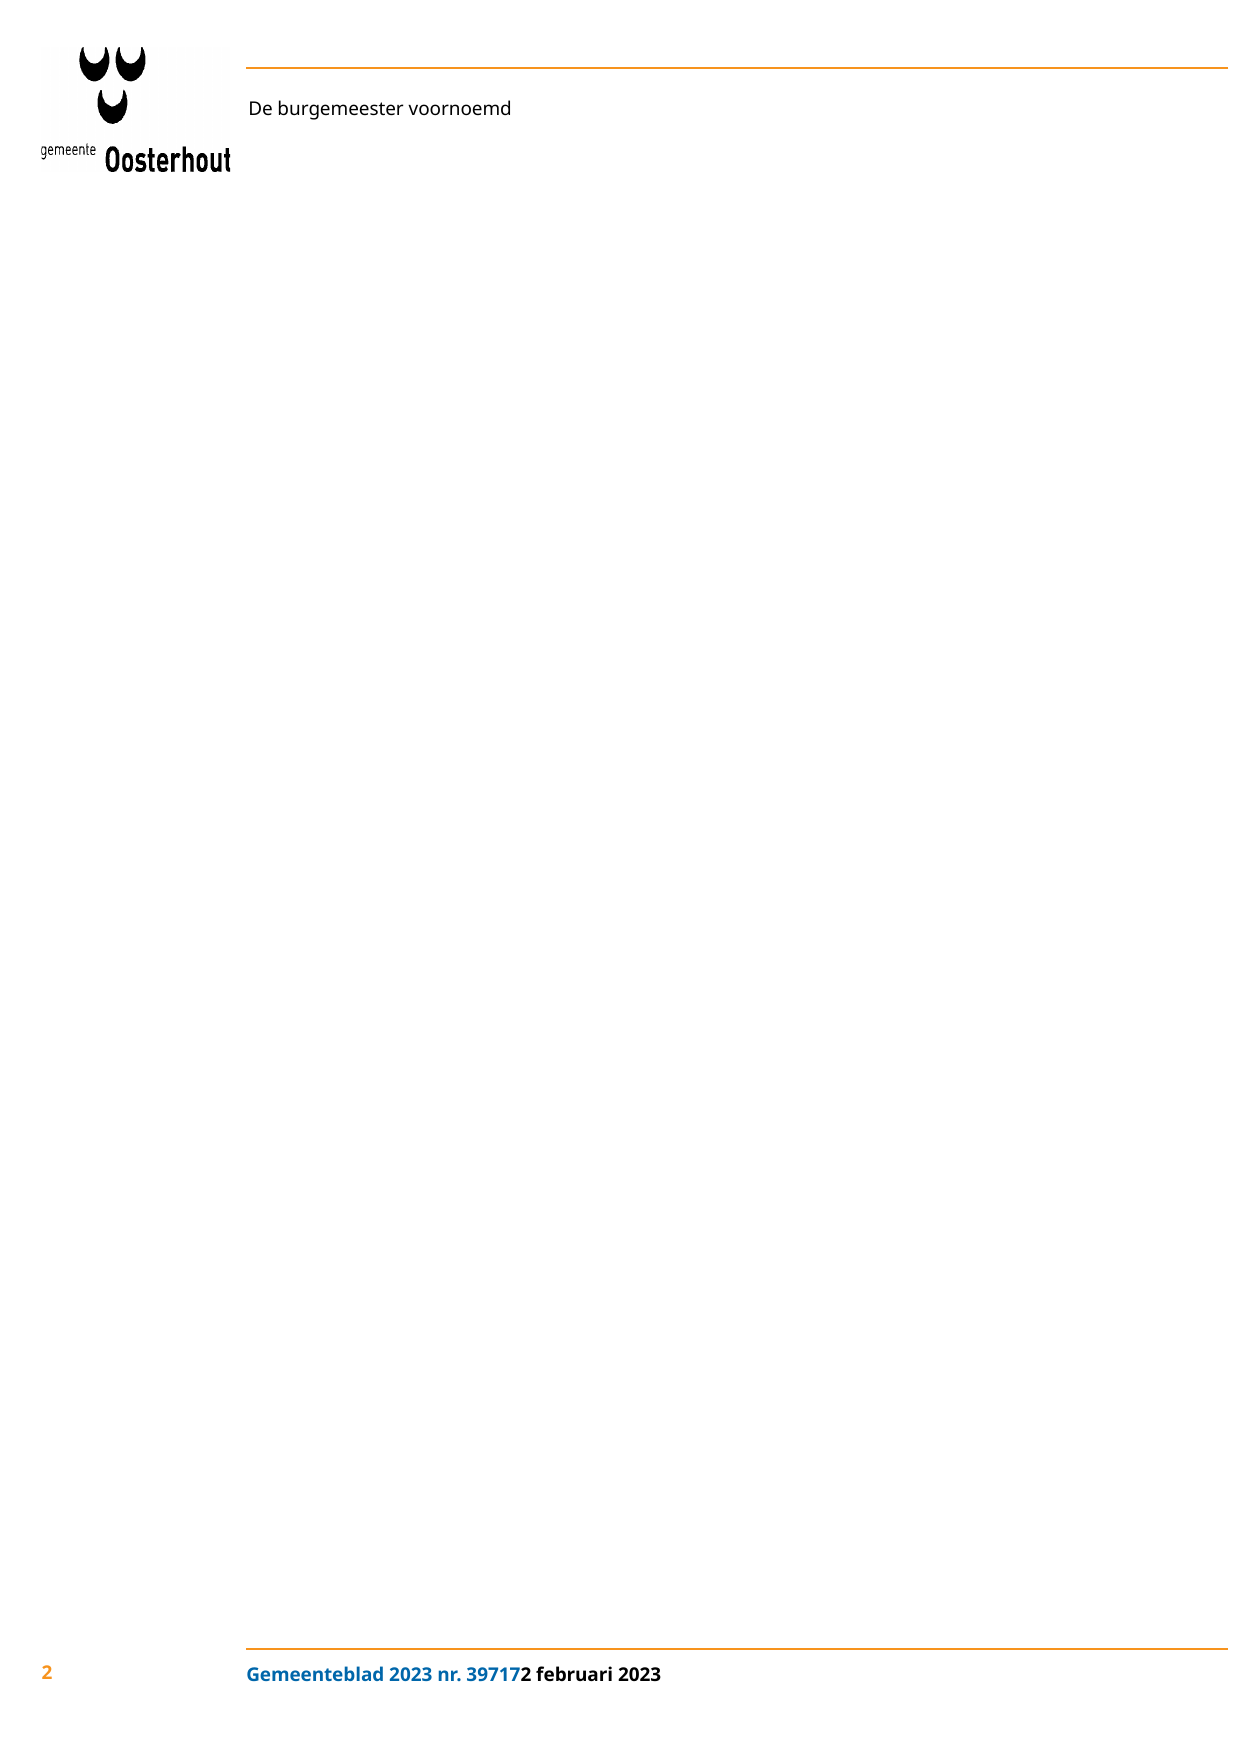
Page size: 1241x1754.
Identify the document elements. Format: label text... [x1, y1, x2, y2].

text De burgemeester voornoemd [248, 95, 1152, 121]
picture [41, 47, 231, 172]
